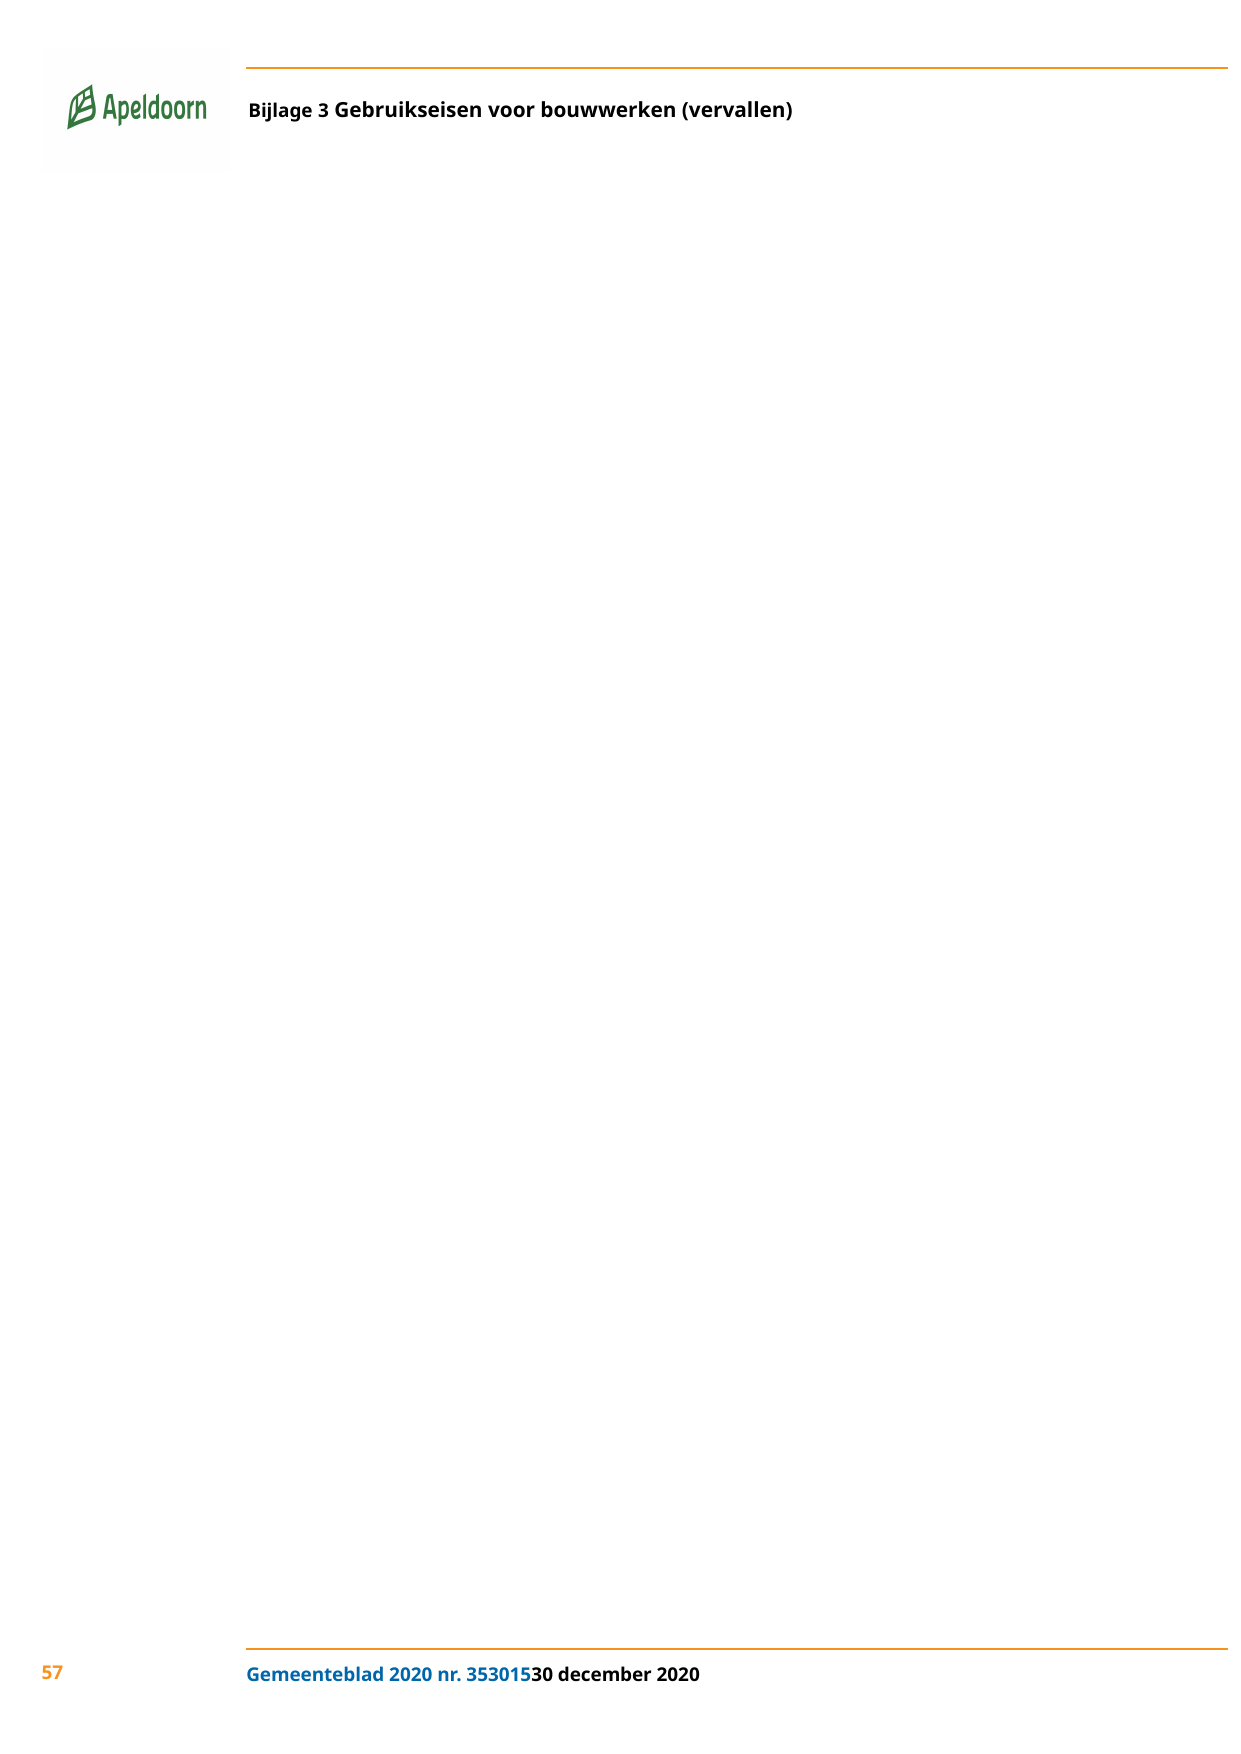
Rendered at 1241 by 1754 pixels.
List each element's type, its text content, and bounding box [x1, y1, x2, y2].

picture [41, 47, 231, 172]
text Bijlage 3 Gebruikseisen voor bouwwerken (vervallen) [248, 95, 1152, 123]
